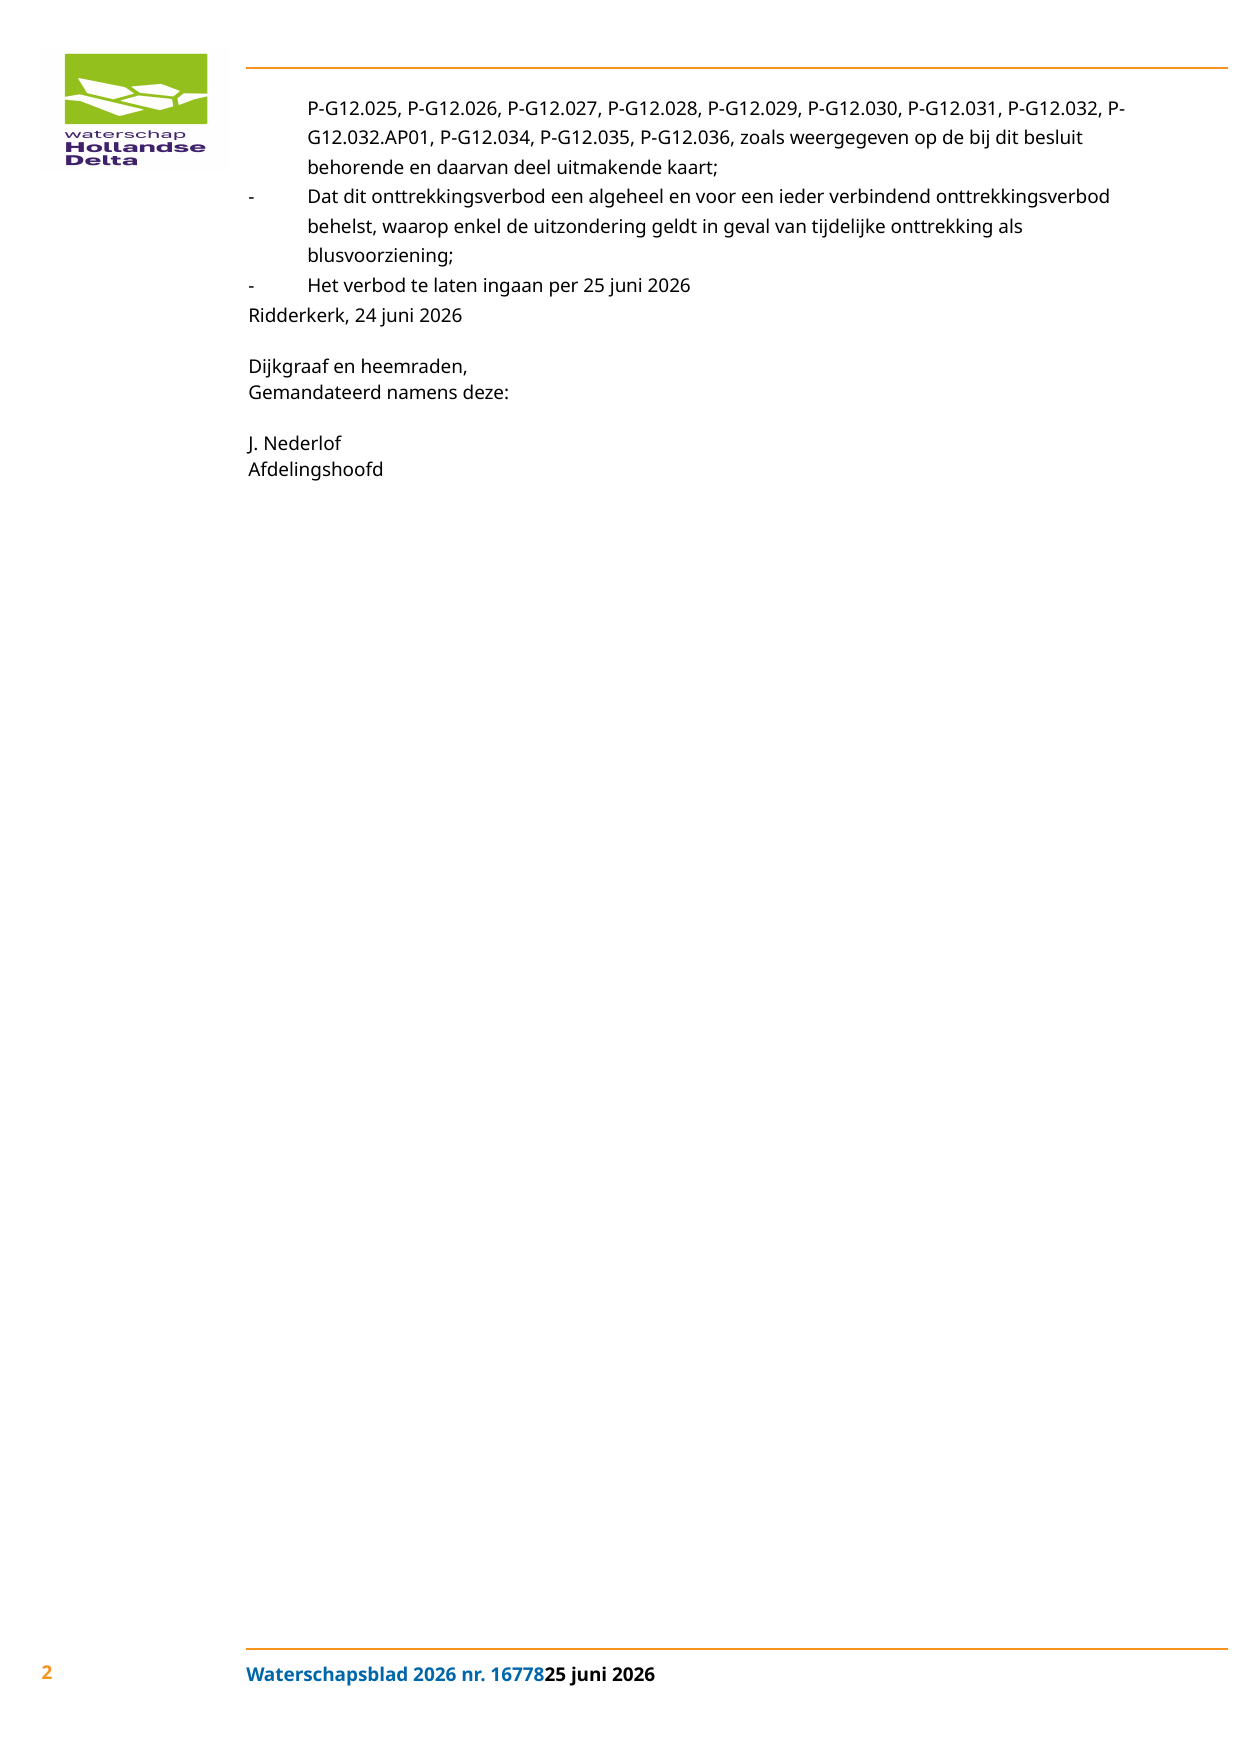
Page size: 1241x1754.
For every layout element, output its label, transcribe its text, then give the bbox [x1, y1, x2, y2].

picture [41, 47, 231, 172]
list P-G12.025, P-G12.026, P-G12.027, P-G12.028, P-G12.029, P-G12.030, P-G12.031, P-G12.032, P-G12.032.AP01, P-G12.034, P-G12.035, P-G12.036, zoals weergegeven op de bij dit besluit behorende en daarvan deel uitmakende kaart; [248, 95, 1152, 180]
text Ridderkerk, 24 juni 2026 [248, 302, 1152, 328]
text Afdelingshoofd [248, 456, 1152, 482]
text J. Nederlof [248, 431, 1152, 456]
list Het verbod te laten ingaan per 25 juni 2026 [248, 272, 1152, 298]
text Dijkgraaf en heemraden, [248, 353, 1152, 379]
list Dat dit onttrekkingsverbod een algeheel en voor een ieder verbindend onttrekkingsverbod behelst, waarop enkel de uitzondering geldt in geval van tijdelijke onttrekking als blusvoorziening; [248, 183, 1152, 268]
text Gemandateerd namens deze: [248, 379, 1152, 405]
